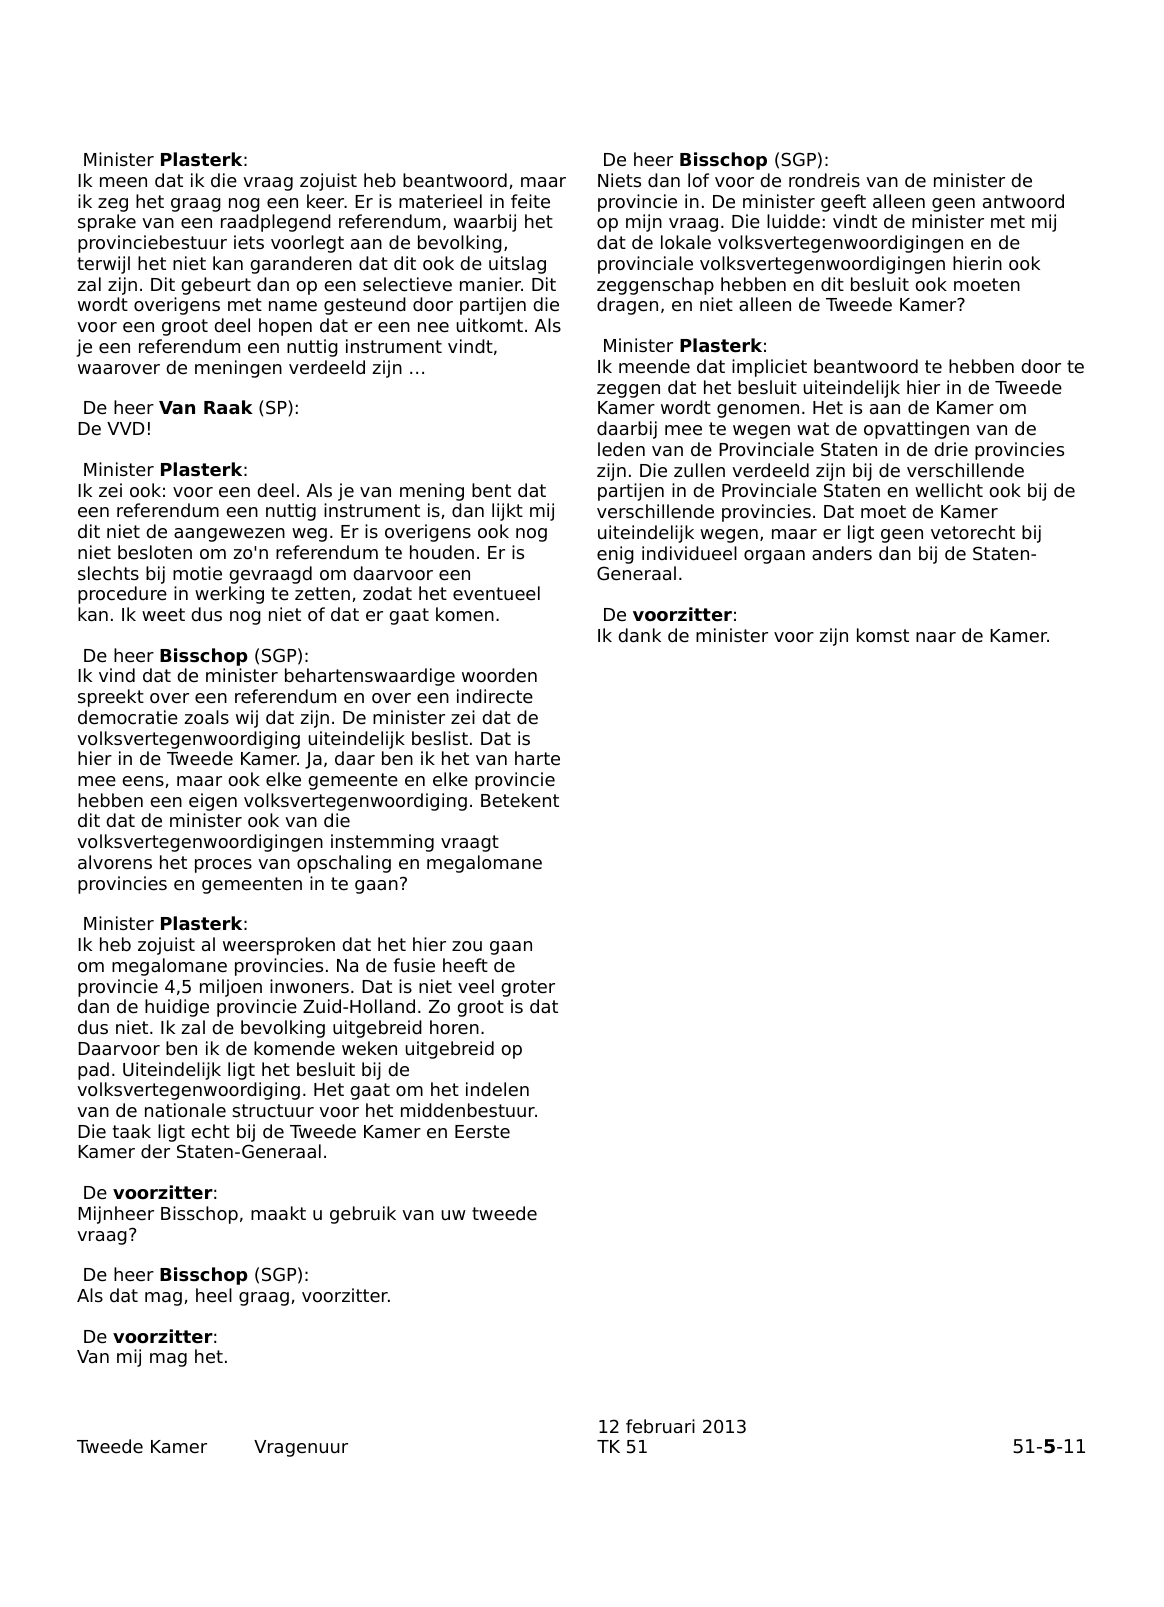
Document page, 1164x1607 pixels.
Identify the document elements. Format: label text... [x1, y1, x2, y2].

text De voorzitter: [596, 605, 1087, 626]
text Ik meende dat impliciet beantwoord te hebben door te zeggen dat het besluit uiteindelijk hier in de Tweede Kamer wordt genomen. Het is aan de Kamer om daarbij mee te wegen wat de opvattingen van de leden van de Provinciale Staten in de drie provincies zijn. Die zullen verdeeld zijn bij de verschillende partijen in de Provinciale Staten en wellicht ook bij de verschillende provincies. Dat moet de Kamer uiteindelijk wegen, maar er ligt geen vetorecht bij enig individueel orgaan anders dan bij de Staten-Generaal. [596, 357, 1087, 585]
text Van mij mag het. [77, 1347, 567, 1368]
text De heer Van Raak (SP): [77, 398, 567, 419]
text De heer Bisschop (SGP): [77, 1265, 567, 1286]
text De heer Bisschop (SGP): [77, 646, 567, 666]
text De heer Bisschop (SGP): [596, 150, 1087, 171]
text Minister Plasterk: [77, 150, 567, 171]
text Als dat mag, heel graag, voorzitter. [77, 1286, 567, 1307]
text Minister Plasterk: [77, 460, 567, 480]
text Minister Plasterk: [596, 336, 1087, 357]
text Mijnheer Bisschop, maakt u gebruik van uw tweede vraag? [77, 1204, 567, 1245]
text Ik dank de minister voor zijn komst naar de Kamer. [596, 626, 1087, 646]
text Ik vind dat de minister behartenswaardige woorden spreekt over een referendum en over een indirecte democratie zoals wij dat zijn. De minister zei dat de volksvertegenwoordiging uiteindelijk beslist. Dat is hier in de Tweede Kamer. Ja, daar ben ik het van harte mee eens, maar ook elke gemeente en elke provincie hebben een eigen volksvertegenwoordiging. Betekent dit dat de minister ook van die volksvertegenwoordigingen instemming vraagt alvorens het proces van opschaling en megalomane provincies en gemeenten in te gaan? [77, 666, 567, 894]
text Ik heb zojuist al weersproken dat het hier zou gaan om megalomane provincies. Na de fusie heeft de provincie 4,5 miljoen inwoners. Dat is niet veel groter dan de huidige provincie Zuid-Holland. Zo groot is dat dus niet. Ik zal de bevolking uitgebreid horen. Daarvoor ben ik de komende weken uitgebreid op pad. Uiteindelijk ligt het besluit bij de volksvertegenwoordiging. Het gaat om het indelen van de nationale structuur voor het middenbestuur. Die taak ligt echt bij de Tweede Kamer en Eerste Kamer der Staten-Generaal. [77, 935, 567, 1163]
text Minister Plasterk: [77, 914, 567, 935]
text Ik meen dat ik die vraag zojuist heb beantwoord, maar ik zeg het graag nog een keer. Er is materieel in feite sprake van een raadplegend referendum, waarbij het provinciebestuur iets voorlegt aan de bevolking, terwijl het niet kan garanderen dat dit ook de uitslag zal zijn. Dit gebeurt dan op een selectieve manier. Dit wordt overigens met name gesteund door partijen die voor een groot deel hopen dat er een nee uitkomt. Als je een referendum een nuttig instrument vindt, waarover de meningen verdeeld zijn … [77, 171, 567, 378]
text De voorzitter: [77, 1183, 567, 1204]
text De voorzitter: [77, 1327, 567, 1347]
text Niets dan lof voor de rondreis van de minister de provincie in. De minister geeft alleen geen antwoord op mijn vraag. Die luidde: vindt de minister met mij dat de lokale volksvertegenwoordigingen en de provinciale volksvertegenwoordigingen hierin ook zeggenschap hebben en dit besluit ook moeten dragen, en niet alleen de Tweede Kamer? [596, 171, 1087, 316]
text De VVD! [77, 419, 567, 440]
text Ik zei ook: voor een deel. Als je van mening bent dat een referendum een nuttig instrument is, dan lijkt mij dit niet de aangewezen weg. Er is overigens ook nog niet besloten om zo'n referendum te houden. Er is slechts bij motie gevraagd om daarvoor een procedure in werking te zetten, zodat het eventueel kan. Ik weet dus nog niet of dat er gaat komen. [77, 480, 567, 626]
